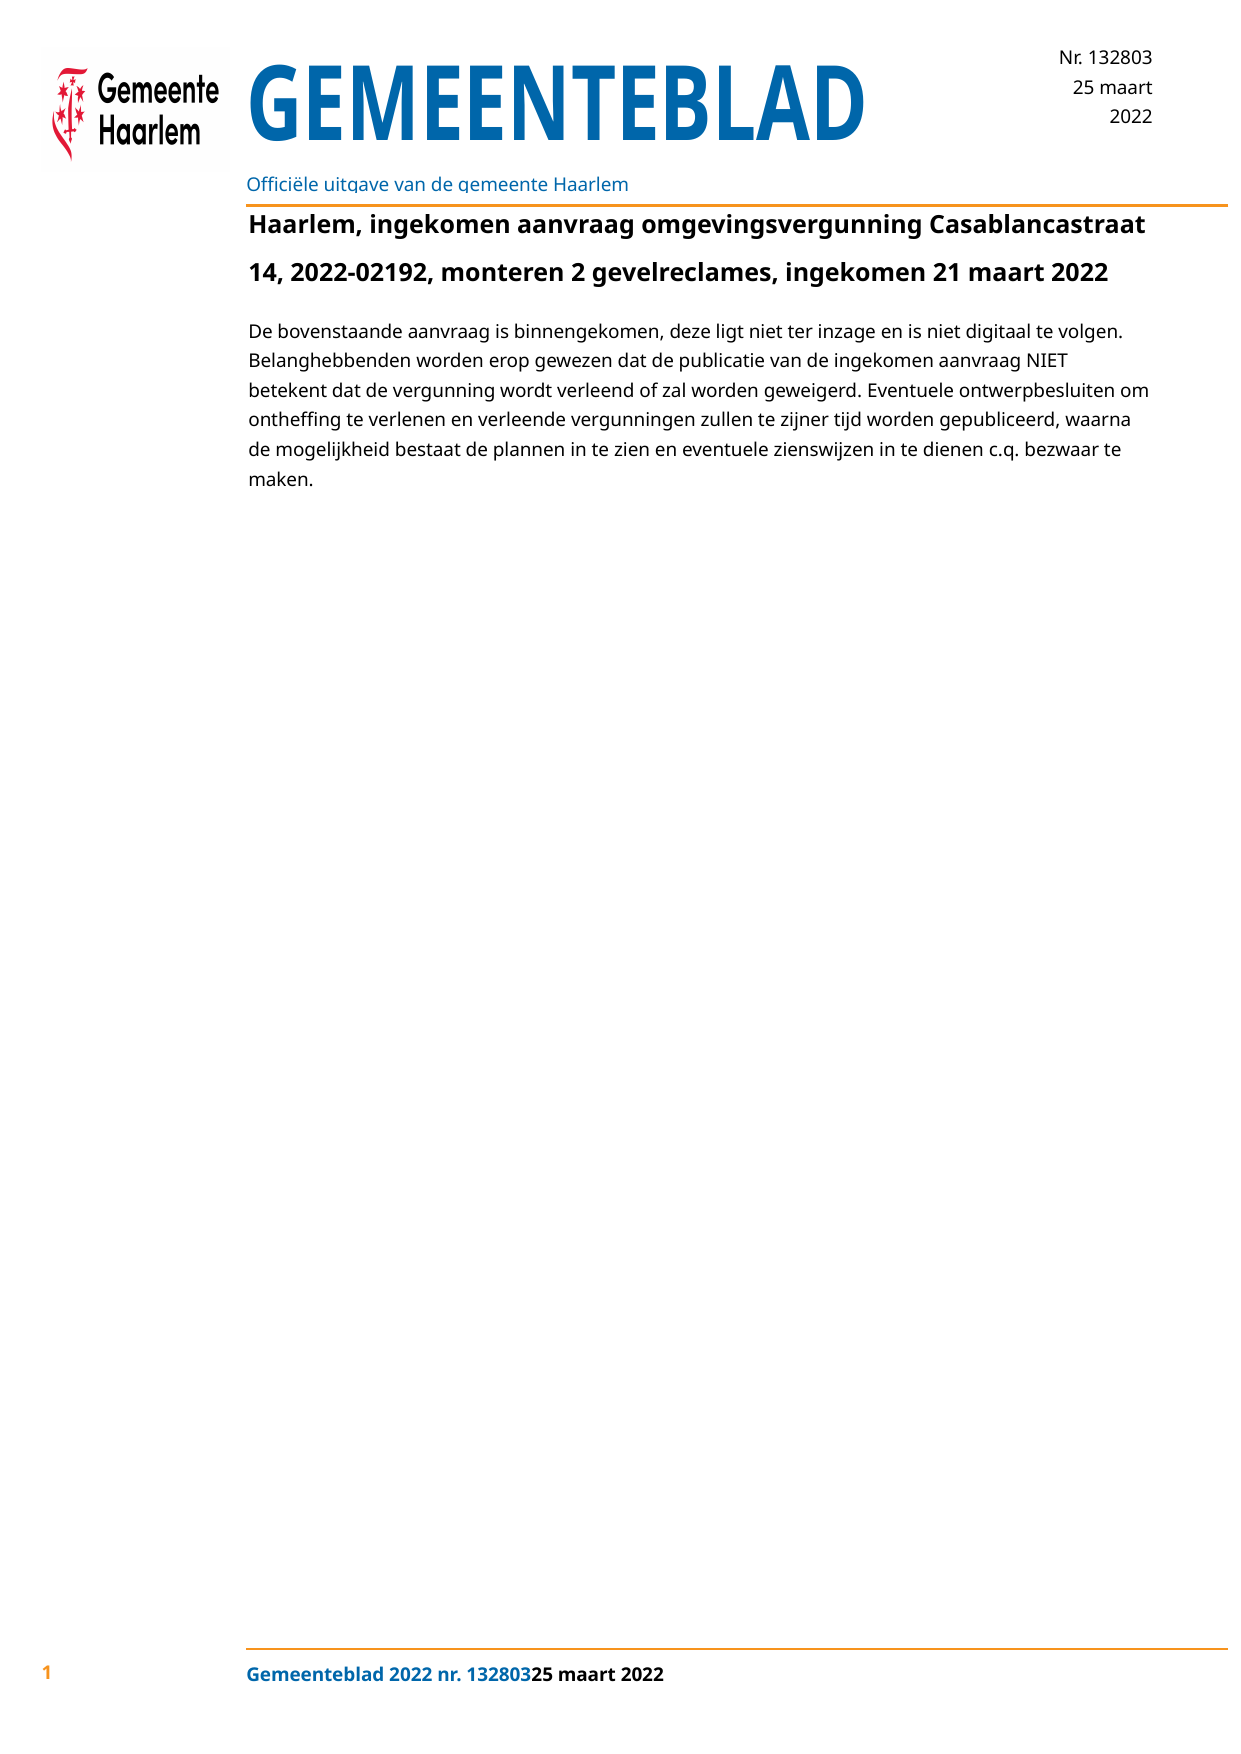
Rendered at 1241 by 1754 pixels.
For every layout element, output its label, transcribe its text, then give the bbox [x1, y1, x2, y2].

text De bovenstaande aanvraag is binnengekomen, deze ligt niet ter inzage en is niet digitaal te volgen. Belanghebbenden worden erop gewezen dat de publicatie van de ingekomen aanvraag NIET betekent dat de vergunning wordt verleend of zal worden geweigerd. Eventuele ontwerpbesluiten om ontheffing te verlenen en verleende vergunningen zullen te zijner tijd worden gepubliceerd, waarna de mogelijkheid bestaat de plannen in te zien en eventuele zienswijzen in te dienen c.q. bezwaar te maken. [248, 318, 1152, 492]
picture [41, 47, 231, 172]
text Haarlem, ingekomen aanvraag omgevingsvergunning Casablancastraat 14, 2022-02192, monteren 2 gevelreclames, ingekomen 21 maart 2022 [248, 207, 1152, 288]
